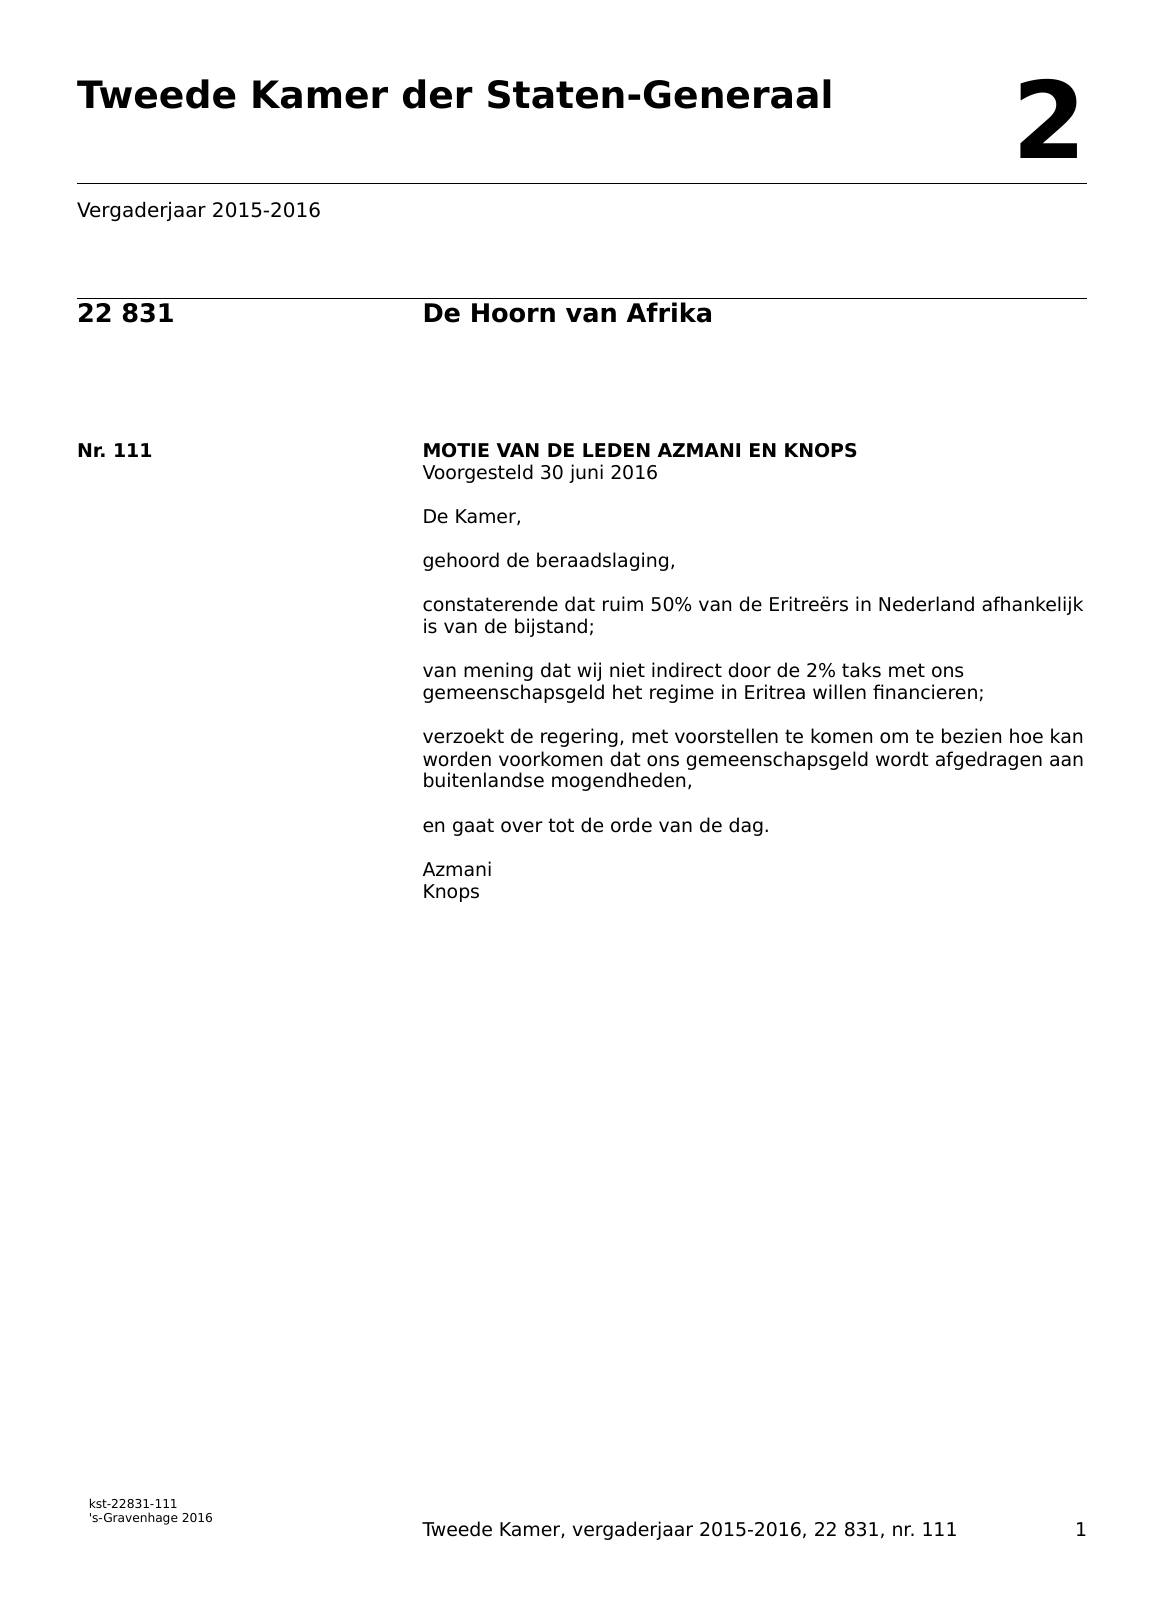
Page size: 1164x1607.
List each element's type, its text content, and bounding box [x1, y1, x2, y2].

text Voorgesteld 30 juni 2016 [422, 462, 1087, 484]
table_cell Vergaderjaar 2015-2016 [77, 184, 1087, 298]
text verzoekt de regering, met voorstellen te komen om te bezien hoe kan worden voorkomen dat ons gemeenschapsgeld wordt afgedragen aan buitenlandse mogendheden, [422, 726, 1087, 792]
text Azmani [422, 859, 1087, 881]
subtitle Nr. 111 MOTIE VAN DE LEDEN AZMANI EN KNOPS [77, 440, 1087, 462]
table_header 2 [886, 59, 1087, 183]
text van mening dat wij niet indirect door de 2% taks met ons gemeenschapsgeld het regime in Eritrea willen financieren; [422, 660, 1087, 704]
subtitle 22 831 De Hoorn van Afrika [77, 299, 1087, 329]
text kst-22831-111 [88, 1497, 323, 1511]
text constaterende dat ruim 50% van de Eritreërs in Nederland afhankelijk is van de bijstand; [422, 594, 1087, 638]
text 's-Gravenhage 2016 [88, 1511, 323, 1525]
text gehoord de beraadslaging, [422, 550, 1087, 572]
text De Kamer, [422, 506, 1087, 528]
text Knops [422, 881, 1087, 903]
table_header Tweede Kamer der Staten-Generaal [77, 59, 886, 183]
text en gaat over tot de orde van de dag. [422, 814, 1087, 837]
